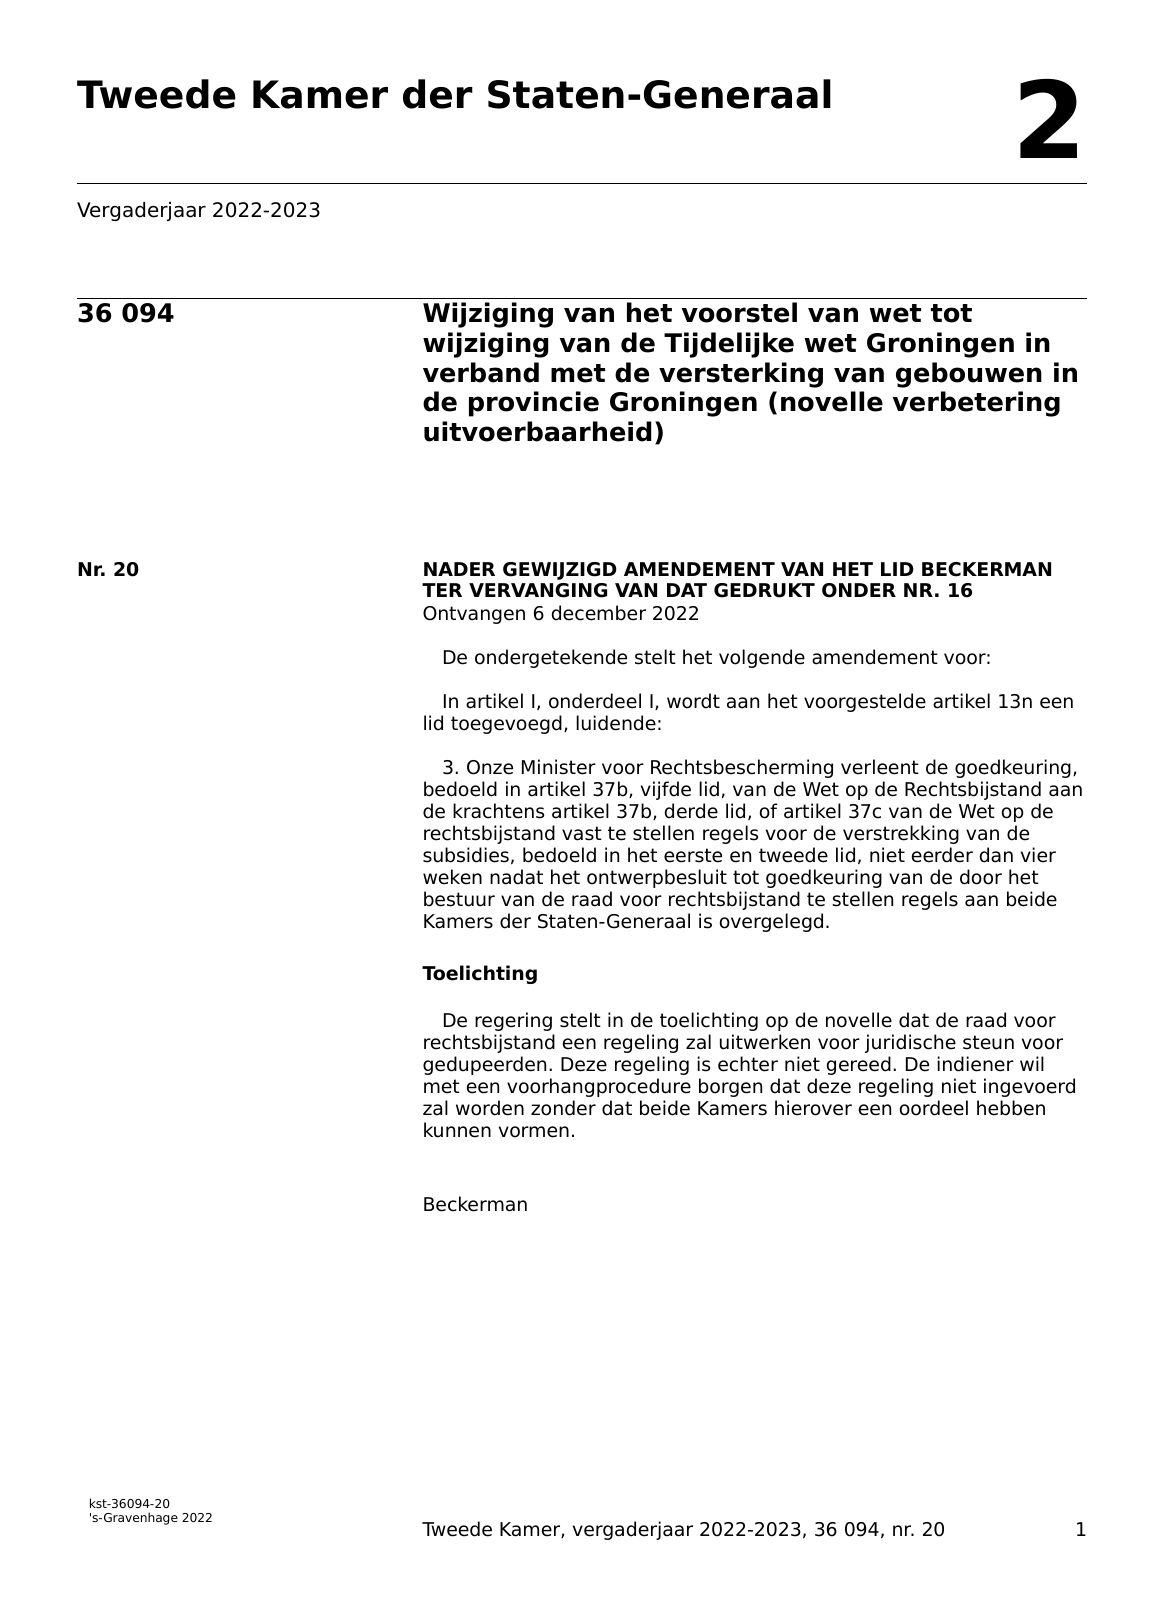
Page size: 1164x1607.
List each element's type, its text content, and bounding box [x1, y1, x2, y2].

text 's-Gravenhage 2022 [88, 1511, 323, 1525]
subtitle 36 094 Wijziging van het voorstel van wet tot wijziging van de Tijdelijke wet Groningen in verband met de versterking van gebouwen in de provincie Groningen (novelle verbetering uitvoerbaarheid) [77, 299, 1087, 447]
text De regering stelt in de toelichting op de novelle dat de raad voor rechtsbijstand een regeling zal uitwerken voor juridische steun voor gedupeerden. Deze regeling is echter niet gereed. De indiener wil met een voorhangprocedure borgen dat deze regeling niet ingevoerd zal worden zonder dat beide Kamers hierover een oordeel hebben kunnen vormen. [422, 1010, 1087, 1142]
text Beckerman [422, 1172, 1087, 1216]
table_header 2 [886, 59, 1087, 183]
text Ontvangen 6 december 2022 [422, 602, 1087, 624]
table_header Tweede Kamer der Staten-Generaal [77, 59, 886, 183]
text 3. Onze Minister voor Rechtsbescherming verleent de goedkeuring, bedoeld in artikel 37b, vijfde lid, van de Wet op de Rechtsbijstand aan de krachtens artikel 37b, derde lid, of artikel 37c van de Wet op de rechtsbijstand vast te stellen regels voor de verstrekking van de subsidies, bedoeld in het eerste en tweede lid, niet eerder dan vier weken nadat het ontwerpbesluit tot goedkeuring van de door het bestuur van de raad voor rechtsbijstand te stellen regels aan beide Kamers der Staten-Generaal is overgelegd. [422, 757, 1087, 933]
text De ondergetekende stelt het volgende amendement voor: [422, 647, 1087, 668]
text kst-36094-20 [88, 1497, 323, 1511]
table_cell Vergaderjaar 2022-2023 [77, 184, 1087, 298]
text In artikel I, onderdeel I, wordt aan het voorgestelde artikel 13n een lid toegevoegd, luidende: [422, 691, 1087, 735]
subtitle Nr. 20 NADER GEWIJZIGD AMENDEMENT VAN HET LID BECKERMAN TER VERVANGING VAN DAT GEDRUKT ONDER NR. 16 [77, 558, 1087, 602]
subtitle Toelichting [422, 963, 1087, 985]
